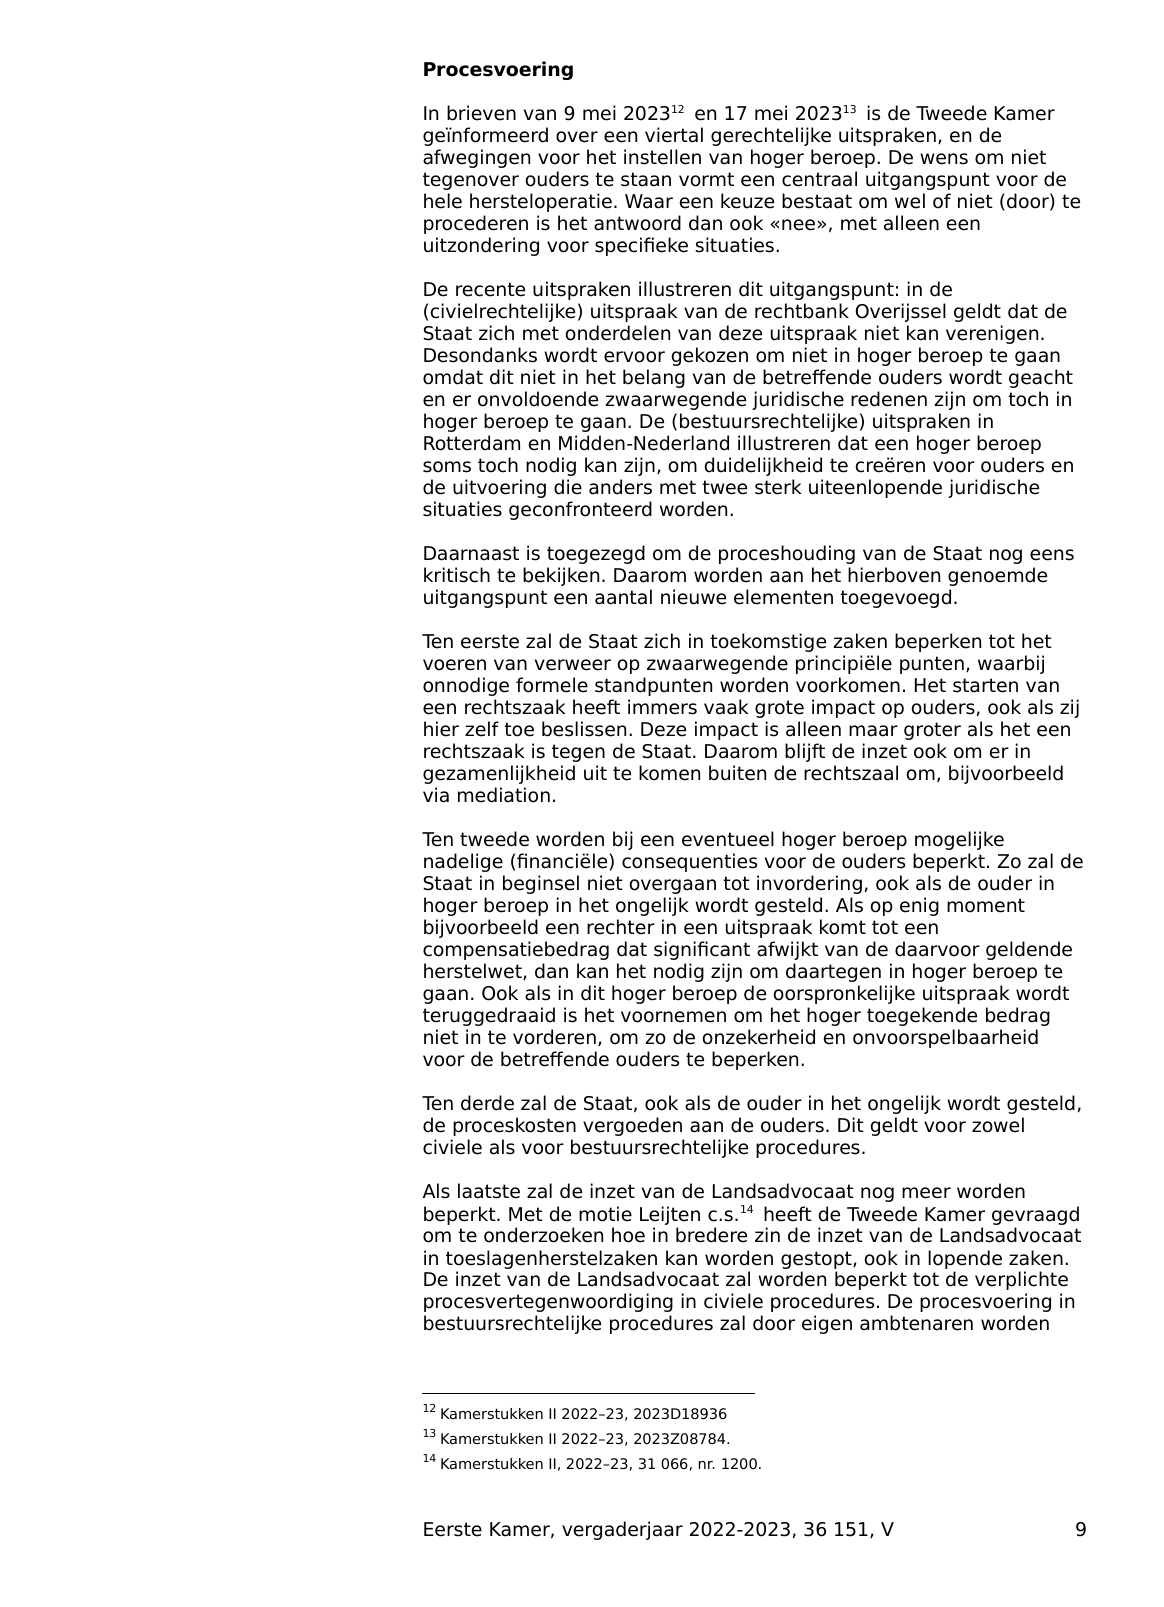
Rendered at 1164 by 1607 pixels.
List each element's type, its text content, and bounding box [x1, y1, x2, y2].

text Als laatste zal de inzet van de Landsadvocaat nog meer worden beperkt. Met de motie Leijten c.s. heeft de Tweede Kamer gevraagd om te onderzoeken hoe in bredere zin de inzet van de Landsadvocaat in toeslagenherstelzaken kan worden gestopt, ook in lopende zaken. De inzet van de Landsadvocaat zal worden beperkt tot de verplichte procesvertegenwoordiging in civiele procedures. De procesvoering in bestuursrechtelijke procedures zal door eigen ambtenaren worden [422, 1181, 1087, 1335]
text Kamerstukken II 2022–23, 2023D18936 [422, 1402, 1087, 1424]
subtitle Procesvoering [422, 59, 1087, 81]
text Daarnaast is toegezegd om de proceshouding van de Staat nog eens kritisch te bekijken. Daarom worden aan het hierboven genoemde uitgangspunt een aantal nieuwe elementen toegevoegd. [422, 543, 1087, 609]
text In brieven van 9 mei 2023 en 17 mei 2023 is de Tweede Kamer geïnformeerd over een viertal gerechtelijke uitspraken, en de afwegingen voor het instellen van hoger beroep. De wens om niet tegenover ouders te staan vormt een centraal uitgangspunt voor de hele hersteloperatie. Waar een keuze bestaat om wel of niet (door) te procederen is het antwoord dan ook «nee», met alleen een uitzondering voor specifieke situaties. [422, 103, 1087, 257]
text Ten tweede worden bij een eventueel hoger beroep mogelijke nadelige (financiële) consequenties voor de ouders beperkt. Zo zal de Staat in beginsel niet overgaan tot invordering, ook als de ouder in hoger beroep in het ongelijk wordt gesteld. Als op enig moment bijvoorbeeld een rechter in een uitspraak komt tot een compensatiebedrag dat significant afwijkt van de daarvoor geldende herstelwet, dan kan het nodig zijn om daartegen in hoger beroep te gaan. Ook als in dit hoger beroep de oorspronkelijke uitspraak wordt teruggedraaid is het voornemen om het hoger toegekende bedrag niet in te vorderen, om zo de onzekerheid en onvoorspelbaarheid voor de betreffende ouders te beperken. [422, 829, 1087, 1071]
text Kamerstukken II, 2022–23, 31 066, nr. 1200. [422, 1452, 1087, 1474]
text Kamerstukken II 2022–23, 2023Z08784. [422, 1427, 1087, 1449]
text De recente uitspraken illustreren dit uitgangspunt: in de (civielrechtelijke) uitspraak van de rechtbank Overijssel geldt dat de Staat zich met onderdelen van deze uitspraak niet kan verenigen. Desondanks wordt ervoor gekozen om niet in hoger beroep te gaan omdat dit niet in het belang van de betreffende ouders wordt geacht en er onvoldoende zwaarwegende juridische redenen zijn om toch in hoger beroep te gaan. De (bestuursrechtelijke) uitspraken in Rotterdam en Midden-Nederland illustreren dat een hoger beroep soms toch nodig kan zijn, om duidelijkheid te creëren voor ouders en de uitvoering die anders met twee sterk uiteenlopende juridische situaties geconfronteerd worden. [422, 279, 1087, 521]
text Ten eerste zal de Staat zich in toekomstige zaken beperken tot het voeren van verweer op zwaarwegende principiële punten, waarbij onnodige formele standpunten worden voorkomen. Het starten van een rechtszaak heeft immers vaak grote impact op ouders, ook als zij hier zelf toe beslissen. Deze impact is alleen maar groter als het een rechtszaak is tegen de Staat. Daarom blijft de inzet ook om er in gezamenlijkheid uit te komen buiten de rechtszaal om, bijvoorbeeld via mediation. [422, 631, 1087, 807]
text Ten derde zal de Staat, ook als de ouder in het ongelijk wordt gesteld, de proceskosten vergoeden aan de ouders. Dit geldt voor zowel civiele als voor bestuursrechtelijke procedures. [422, 1093, 1087, 1159]
